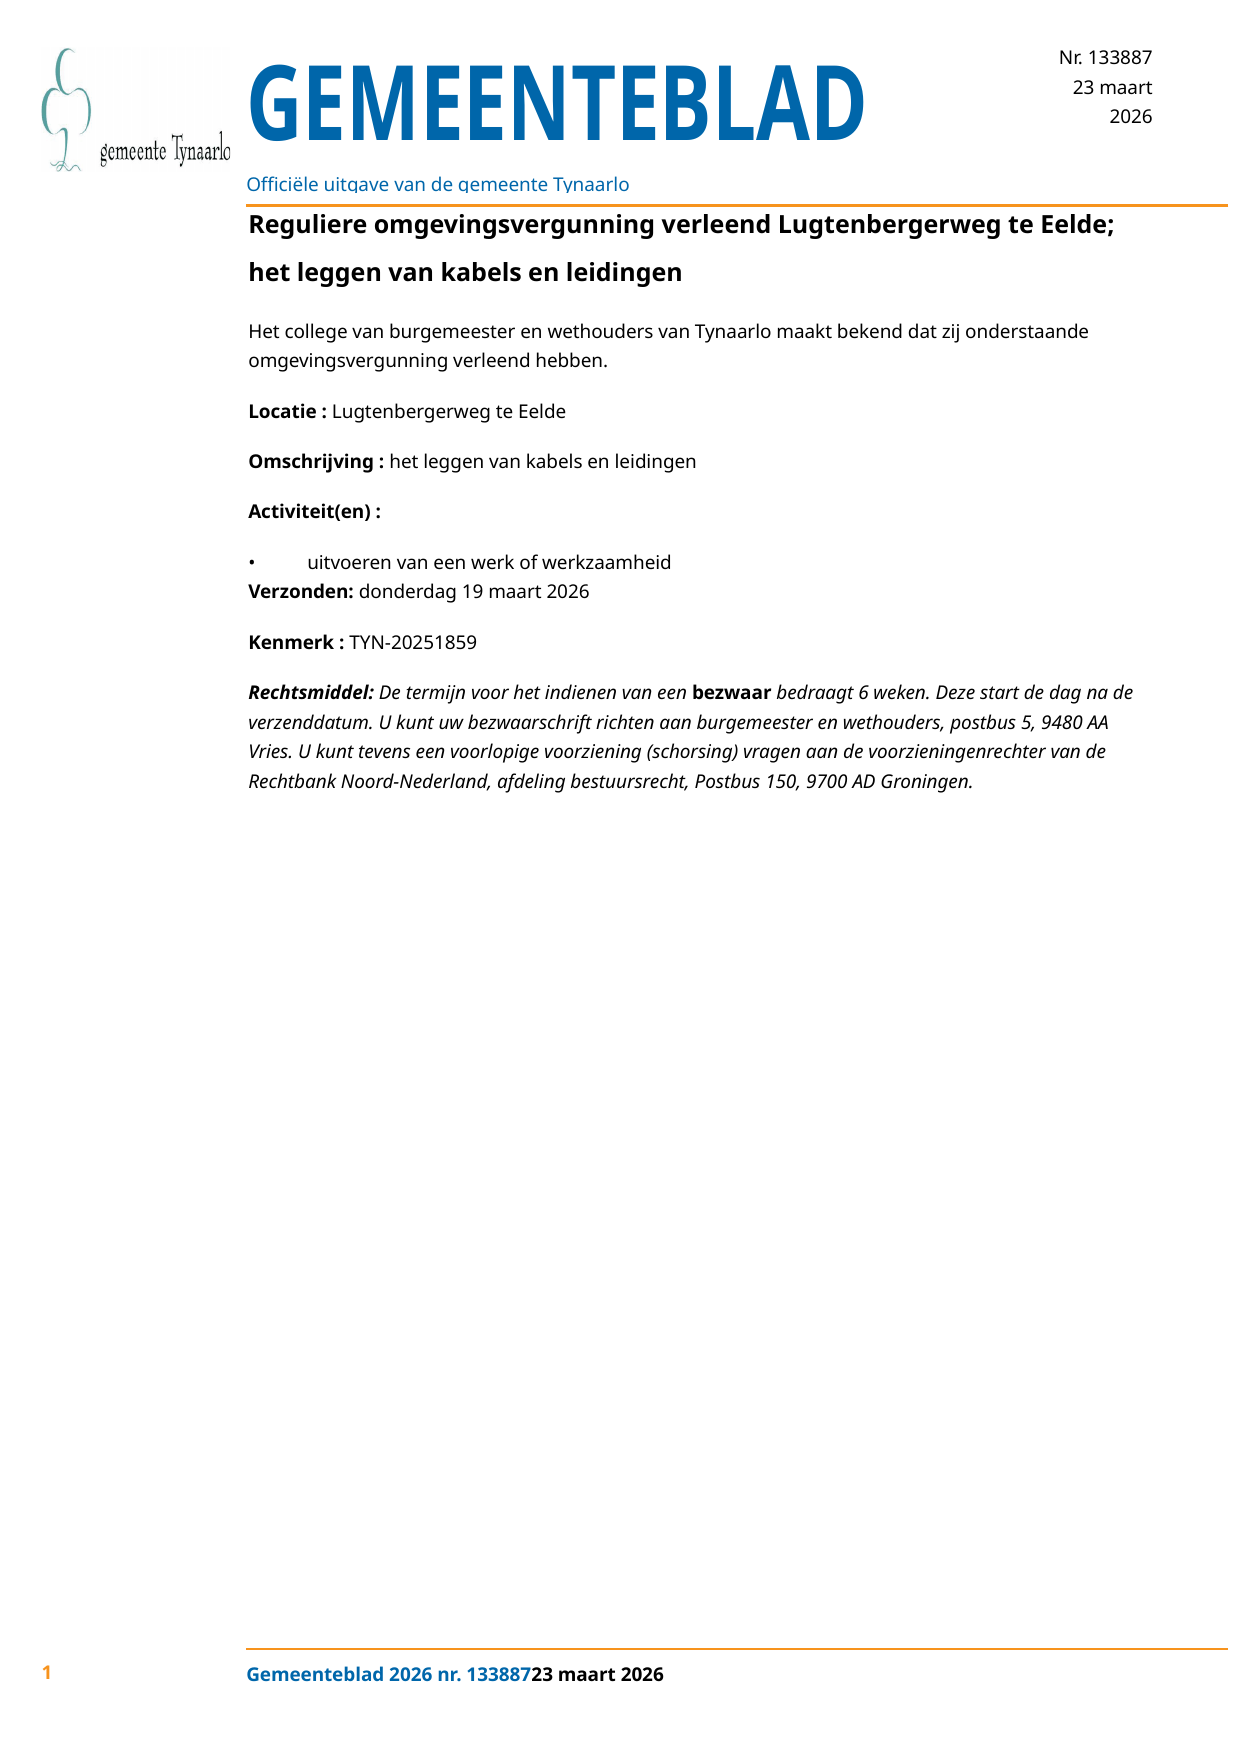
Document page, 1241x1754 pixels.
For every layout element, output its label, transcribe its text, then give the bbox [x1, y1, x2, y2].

list uitvoeren van een werk of werkzaamheid [248, 549, 1152, 575]
picture [41, 47, 231, 172]
text Kenmerk : TYN-20251859 [248, 629, 1152, 655]
text Verzonden: donderdag 19 maart 2026 [248, 579, 1152, 604]
text Rechtsmiddel: De termijn voor het indienen van een bezwaar bedraagt 6 weken. Deze start de dag na de verzenddatum. U kunt uw bezwaarschrift richten aan burgemeester en wethouders, postbus 5, 9480 AA Vries. U kunt tevens een voorlopige voorziening (schorsing) vragen aan de voorzieningenrechter van de Rechtbank Noord-Nederland, afdeling bestuursrecht, Postbus 150, 9700 AD Groningen. [248, 679, 1152, 794]
text Reguliere omgevingsvergunning verleend Lugtenbergerweg te Eelde; het leggen van kabels en leidingen [248, 207, 1152, 288]
text Activiteit(en) : [248, 499, 1152, 524]
text Locatie : Lugtenbergerweg te Eelde [248, 398, 1152, 424]
text Omschrijving : het leggen van kabels en leidingen [248, 448, 1152, 474]
text Het college van burgemeester en wethouders van Tynaarlo maakt bekend dat zij onderstaande omgevingsvergunning verleend hebben. [248, 318, 1152, 373]
